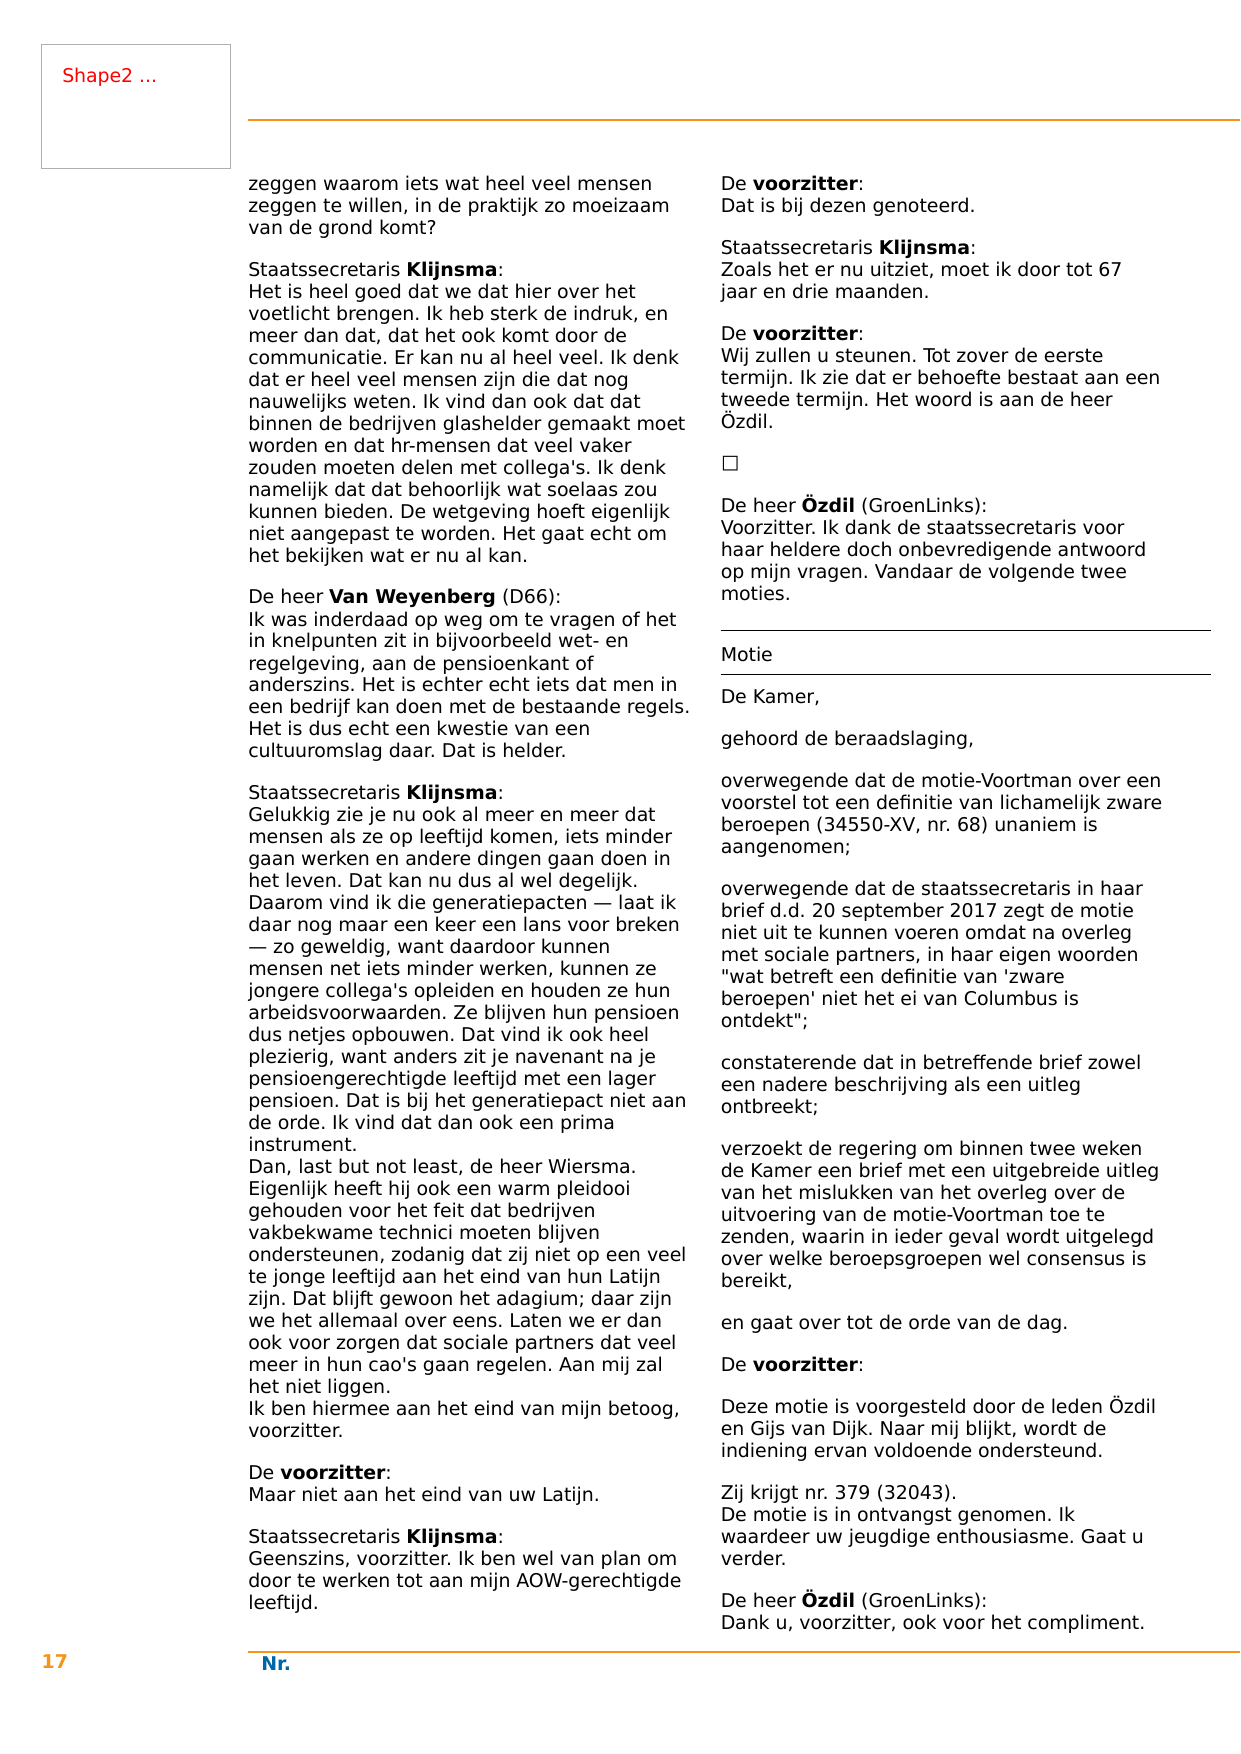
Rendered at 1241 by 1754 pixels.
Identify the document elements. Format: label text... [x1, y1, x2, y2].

text De voorzitter: [248, 1462, 691, 1484]
text overwegende dat de staatssecretaris in haar brief d.d. 20 september 2017 zegt de motie niet uit te kunnen voeren omdat na overleg met sociale partners, in haar eigen woorden "wat betreft een definitie van 'zware beroepen' niet het ei van Columbus is ontdekt"; [721, 878, 1163, 1032]
text De heer Özdil (GroenLinks): [721, 1590, 1163, 1612]
text verzoekt de regering om binnen twee weken de Kamer een brief met een uitgebreide uitleg van het mislukken van het overleg over de uitvoering van de motie-Voortman toe te zenden, waarin in ieder geval wordt uitgelegd over welke beroepsgroepen wel consensus is bereikt, [721, 1138, 1163, 1292]
text De motie is in ontvangst genomen. Ik waardeer uw jeugdige enthousiasme. Gaat u verder. [721, 1504, 1163, 1570]
text en gaat over tot de orde van de dag. [721, 1312, 1163, 1334]
text Staatssecretaris Klijnsma: [248, 1526, 691, 1548]
text ⬜ [721, 453, 1163, 474]
text Het is heel goed dat we dat hier over het voetlicht brengen. Ik heb sterk de indruk, en meer dan dat, dat het ook komt door de communicatie. Er kan nu al heel veel. Ik denk dat er heel veel mensen zijn die dat nog nauwelijks weten. Ik vind dan ook dat dat binnen de bedrijven glashelder gemaakt moet worden en dat hr-mensen dat veel vaker zouden moeten delen met collega's. Ik denk namelijk dat dat behoorlijk wat soelaas zou kunnen bieden. De wetgeving hoeft eigenlijk niet aangepast te worden. Het gaat echt om het bekijken wat er nu al kan. [248, 281, 691, 566]
text De voorzitter: [721, 173, 1163, 195]
text zeggen waarom iets wat heel veel mensen zeggen te willen, in de praktijk zo moeizaam van de grond komt? [248, 173, 691, 239]
text De voorzitter: [721, 1354, 1163, 1376]
text Gelukkig zie je nu ook al meer en meer dat mensen als ze op leeftijd komen, iets minder gaan werken en andere dingen gaan doen in het leven. Dat kan nu dus al wel degelijk. Daarom vind ik die generatiepacten — laat ik daar nog maar een keer een lans voor breken — zo geweldig, want daardoor kunnen mensen net iets minder werken, kunnen ze jongere collega's opleiden en houden ze hun arbeidsvoorwaarden. Ze blijven hun pensioen dus netjes opbouwen. Dat vind ik ook heel plezierig, want anders zit je navenant na je pensioengerechtigde leeftijd met een lager pensioen. Dat is bij het generatiepact niet aan de orde. Ik vind dat dan ook een prima instrument. [248, 804, 691, 1156]
text Motie [721, 644, 1163, 666]
text Ik was inderdaad op weg om te vragen of het in knelpunten zit in bijvoorbeeld wet- en regelgeving, aan de pensioenkant of anderszins. Het is echter echt iets dat men in een bedrijf kan doen met de bestaande regels. Het is dus echt een kwestie van een cultuuromslag daar. Dat is helder. [248, 608, 691, 762]
text overwegende dat de motie-Voortman over een voorstel tot een definitie van lichamelijk zware beroepen (34550-XV, nr. 68) unaniem is aangenomen; [721, 770, 1163, 858]
text De voorzitter: [721, 323, 1163, 345]
text De heer Özdil (GroenLinks): [721, 494, 1163, 517]
text Staatssecretaris Klijnsma: [248, 782, 691, 804]
text Wij zullen u steunen. Tot zover de eerste termijn. Ik zie dat er behoefte bestaat aan een tweede termijn. Het woord is aan de heer Özdil. [721, 345, 1163, 433]
text Zij krijgt nr. 379 (32043). [721, 1482, 1163, 1504]
text Dat is bij dezen genoteerd. [721, 195, 1163, 217]
text Maar niet aan het eind van uw Latijn. [248, 1484, 691, 1506]
text Staatssecretaris Klijnsma: [721, 237, 1163, 259]
text Dan, last but not least, de heer Wiersma. Eigenlijk heeft hij ook een warm pleidooi gehouden voor het feit dat bedrijven vakbekwame technici moeten blijven ondersteunen, zodanig dat zij niet op een veel te jonge leeftijd aan het eind van hun Latijn zijn. Dat blijft gewoon het adagium; daar zijn we het allemaal over eens. Laten we er dan ook voor zorgen dat sociale partners dat veel meer in hun cao's gaan regelen. Aan mij zal het niet liggen. [248, 1156, 691, 1398]
text gehoord de beraadslaging, [721, 728, 1163, 750]
text De Kamer, [721, 686, 1163, 708]
text Deze motie is voorgesteld door de leden Özdil en Gijs van Dijk. Naar mij blijkt, wordt de indiening ervan voldoende ondersteund. [721, 1396, 1163, 1462]
text Dank u, voorzitter, ook voor het compliment. [721, 1612, 1163, 1634]
text Zoals het er nu uitziet, moet ik door tot 67 jaar en drie maanden. [721, 259, 1163, 303]
text Geenszins, voorzitter. Ik ben wel van plan om door te werken tot aan mijn AOW-gerechtigde leeftijd. [248, 1548, 691, 1613]
text constaterende dat in betreffende brief zowel een nadere beschrijving als een uitleg ontbreekt; [721, 1052, 1163, 1118]
text De heer Van Weyenberg (D66): [248, 586, 691, 608]
text Staatssecretaris Klijnsma: [248, 259, 691, 281]
text Voorzitter. Ik dank de staatssecretaris voor haar heldere doch onbevredigende antwoord op mijn vragen. Vandaar de volgende twee moties. [721, 517, 1163, 604]
text Ik ben hiermee aan het eind van mijn betoog, voorzitter. [248, 1398, 691, 1442]
